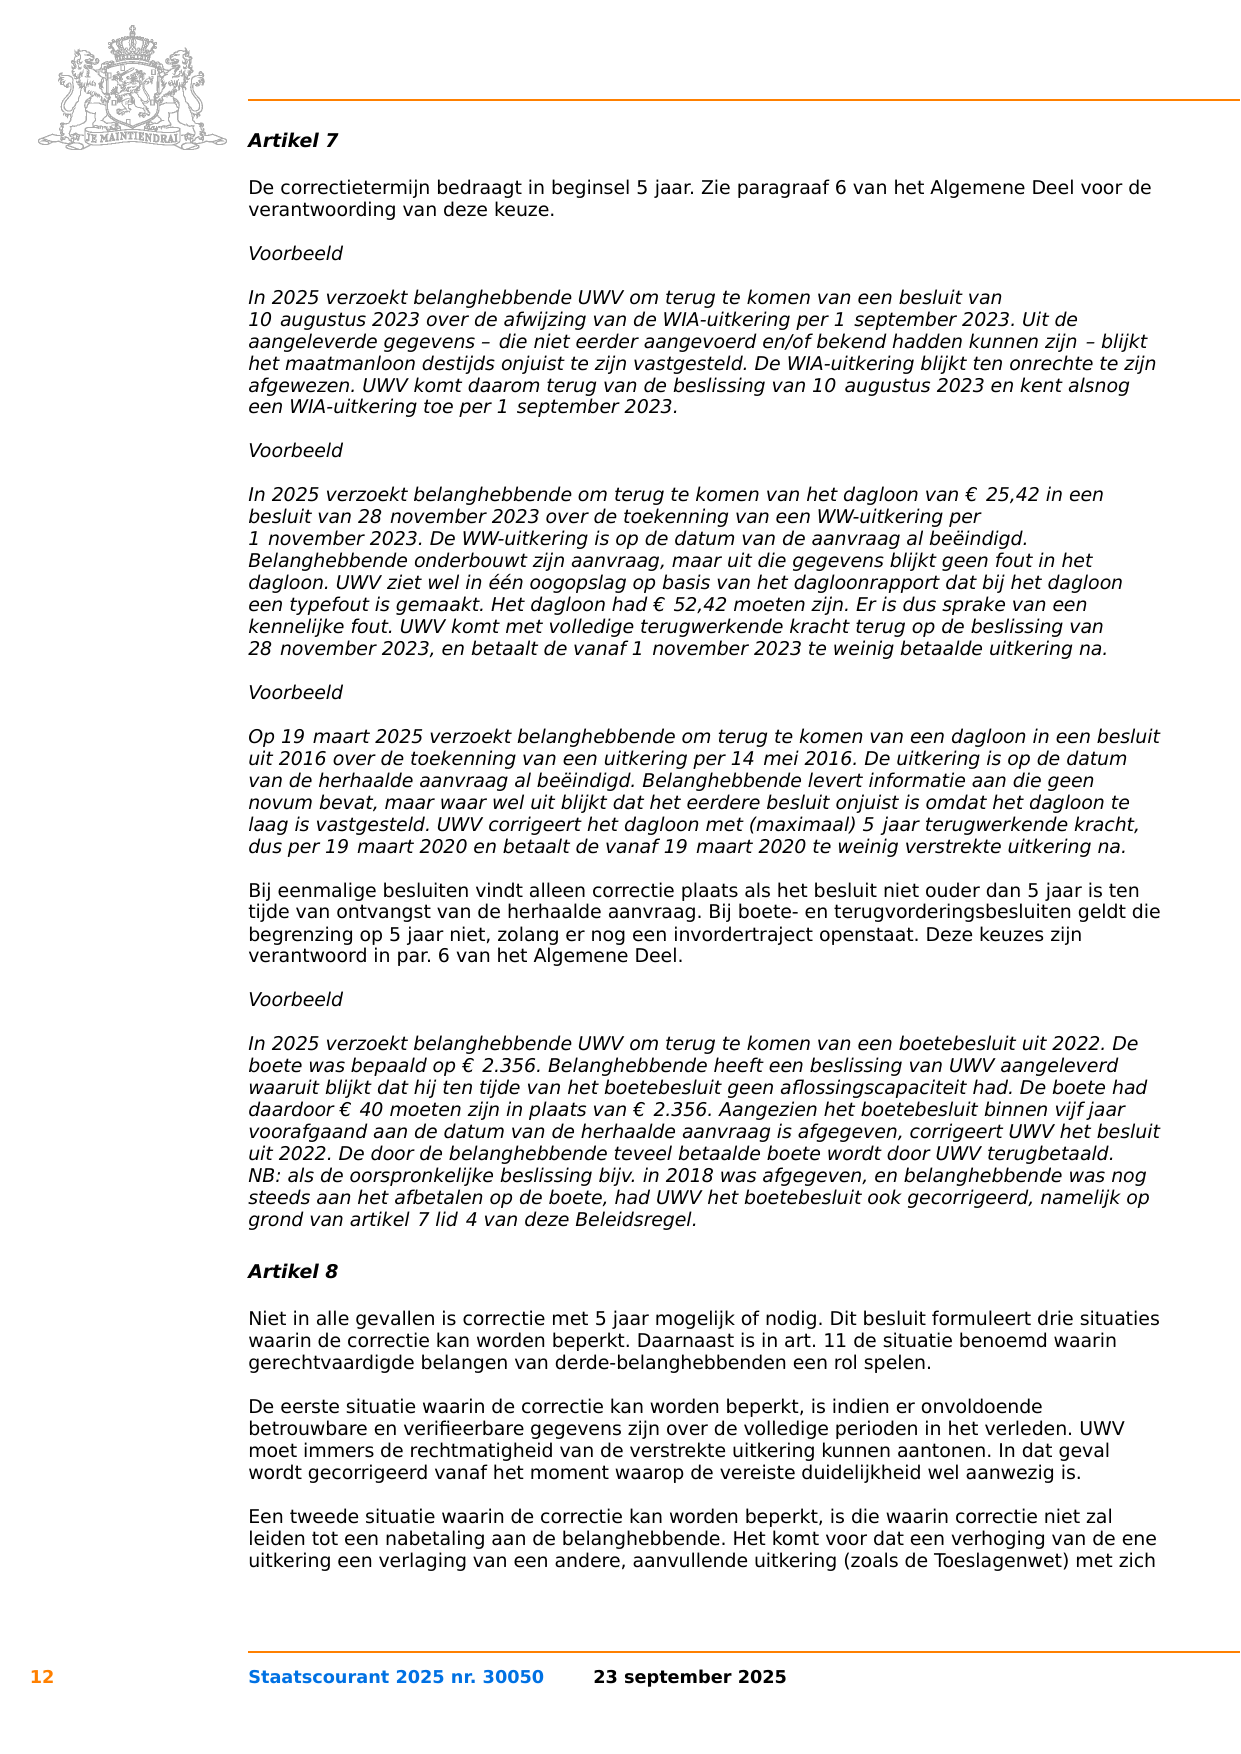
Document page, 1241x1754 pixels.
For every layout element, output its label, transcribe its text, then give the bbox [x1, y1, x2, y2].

text NB: als de oorspronkelijke beslissing bijv. in 2018 was afgegeven, en belanghebbende was nog steeds aan het afbetalen op de boete, had UWV het boetebesluit ook gecorrigeerd, namelijk op grond van artikel 7 lid 4 van deze Beleidsregel. [248, 1165, 1163, 1231]
subtitle Voorbeeld [248, 989, 1163, 1011]
subtitle Voorbeeld [248, 243, 1163, 265]
text In 2025 verzoekt belanghebbende UWV om terug te komen van een boetebesluit uit 2022. De boete was bepaald op € 2.356. Belanghebbende heeft een beslissing van UWV aangeleverd waaruit blijkt dat hij ten tijde van het boetebesluit geen aflossingscapaciteit had. De boete had daardoor € 40 moeten zijn in plaats van € 2.356. Aangezien het boetebesluit binnen vijf jaar voorafgaand aan de datum van de herhaalde aanvraag is afgegeven, corrigeert UWV het besluit uit 2022. De door de belanghebbende teveel betaalde boete wordt door UWV terugbetaald. [248, 1033, 1163, 1165]
picture [38, 25, 227, 150]
subtitle Voorbeeld [248, 682, 1163, 704]
text Op 19 maart 2025 verzoekt belanghebbende om terug te komen van een dagloon in een besluit uit 2016 over de toekenning van een uitkering per 14 mei 2016. De uitkering is op de datum van de herhaalde aanvraag al beëindigd. Belanghebbende levert informatie aan die geen novum bevat, maar waar wel uit blijkt dat het eerdere besluit onjuist is omdat het dagloon te laag is vastgesteld. UWV corrigeert het dagloon met (maximaal) 5 jaar terugwerkende kracht, dus per 19 maart 2020 en betaalt de vanaf 19 maart 2020 te weinig verstrekte uitkering na. [248, 726, 1163, 858]
text De eerste situatie waarin de correctie kan worden beperkt, is indien er onvoldoende betrouwbare en verifieerbare gegevens zijn over de volledige perioden in het verleden. UWV moet immers de rechtmatigheid van de verstrekte uitkering kunnen aantonen. In dat geval wordt gecorrigeerd vanaf het moment waarop de vereiste duidelijkheid wel aanwezig is. [248, 1396, 1163, 1484]
text De correctietermijn bedraagt in beginsel 5 jaar. Zie paragraaf 6 van het Algemene Deel voor de verantwoording van deze keuze. [248, 177, 1163, 221]
subtitle Artikel 8 [248, 1261, 1163, 1283]
text In 2025 verzoekt belanghebbende UWV om terug te komen van een besluit van [248, 287, 1163, 308]
text In 2025 verzoekt belanghebbende om terug te komen van het dagloon van € 25,42 in een besluit van 28 november 2023 over de toekenning van een WW-uitkering per [248, 484, 1163, 528]
text 10 augustus 2023 over de afwijzing van de WIA-uitkering per 1 september 2023. Uit de aangeleverde gegevens – die niet eerder aangevoerd en/of bekend hadden kunnen zijn – blijkt het maatmanloon destijds onjuist te zijn vastgesteld. De WIA-uitkering blijkt ten onrechte te zijn afgewezen. UWV komt daarom terug van de beslissing van 10 augustus 2023 en kent alsnog een WIA-uitkering toe per 1 september 2023. [248, 308, 1163, 418]
subtitle Artikel 7 [248, 130, 1163, 152]
text Een tweede situatie waarin de correctie kan worden beperkt, is die waarin correctie niet zal leiden tot een nabetaling aan de belanghebbende. Het komt voor dat een verhoging van de ene uitkering een verlaging van een andere, aanvullende uitkering (zoals de Toeslagenwet) met zich [248, 1506, 1163, 1571]
text Bij eenmalige besluiten vindt alleen correctie plaats als het besluit niet ouder dan 5 jaar is ten tijde van ontvangst van de herhaalde aanvraag. Bij boete- en terugvorderingsbesluiten geldt die begrenzing op 5 jaar niet, zolang er nog een invordertraject openstaat. Deze keuzes zijn verantwoord in par. 6 van het Algemene Deel. [248, 879, 1163, 967]
subtitle Voorbeeld [248, 440, 1163, 462]
text 1 november 2023. De WW-uitkering is op de datum van de aanvraag al beëindigd. Belanghebbende onderbouwt zijn aanvraag, maar uit die gegevens blijkt geen fout in het dagloon. UWV ziet wel in één oogopslag op basis van het dagloonrapport dat bij het dagloon een typefout is gemaakt. Het dagloon had € 52,42 moeten zijn. Er is dus sprake van een kennelijke fout. UWV komt met volledige terugwerkende kracht terug op de beslissing van 28 november 2023, en betaalt de vanaf 1 november 2023 te weinig betaalde uitkering na. [248, 528, 1163, 660]
text Niet in alle gevallen is correctie met 5 jaar mogelijk of nodig. Dit besluit formuleert drie situaties waarin de correctie kan worden beperkt. Daarnaast is in art. 11 de situatie benoemd waarin gerechtvaardigde belangen van derde-belanghebbenden een rol spelen. [248, 1308, 1163, 1374]
